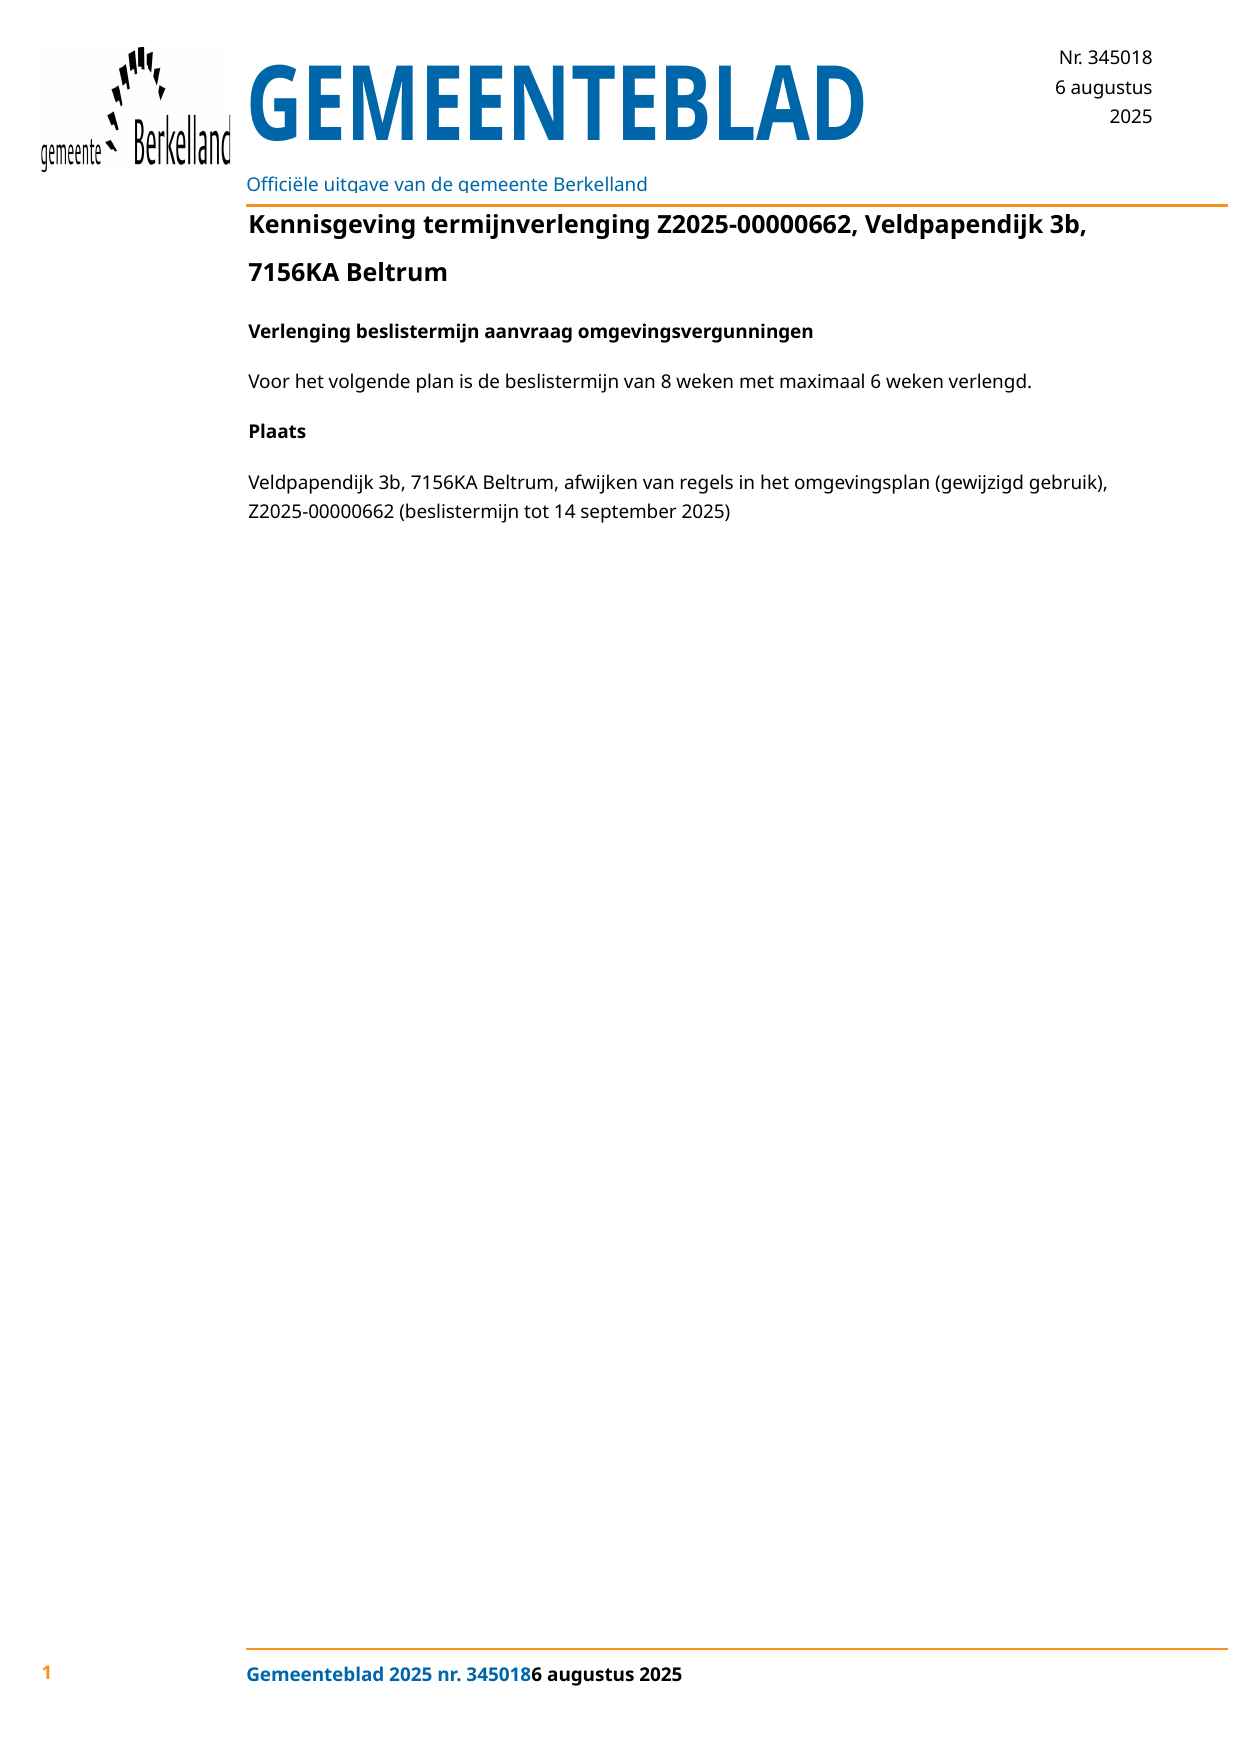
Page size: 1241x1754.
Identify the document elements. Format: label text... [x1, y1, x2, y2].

text Plaats [248, 419, 1152, 444]
text Verlenging beslistermijn aanvraag omgevingsvergunningen [248, 318, 1152, 344]
text Kennisgeving termijnverlenging Z2025-00000662, Veldpapendijk 3b, 7156KA Beltrum [248, 207, 1152, 288]
picture [41, 47, 231, 172]
text Veldpapendijk 3b, 7156KA Beltrum, afwijken van regels in het omgevingsplan (gewijzigd gebruik), Z2025-00000662 (beslistermijn tot 14 september 2025) [248, 469, 1152, 524]
text Voor het volgende plan is de beslistermijn van 8 weken met maximaal 6 weken verlengd. [248, 368, 1152, 394]
